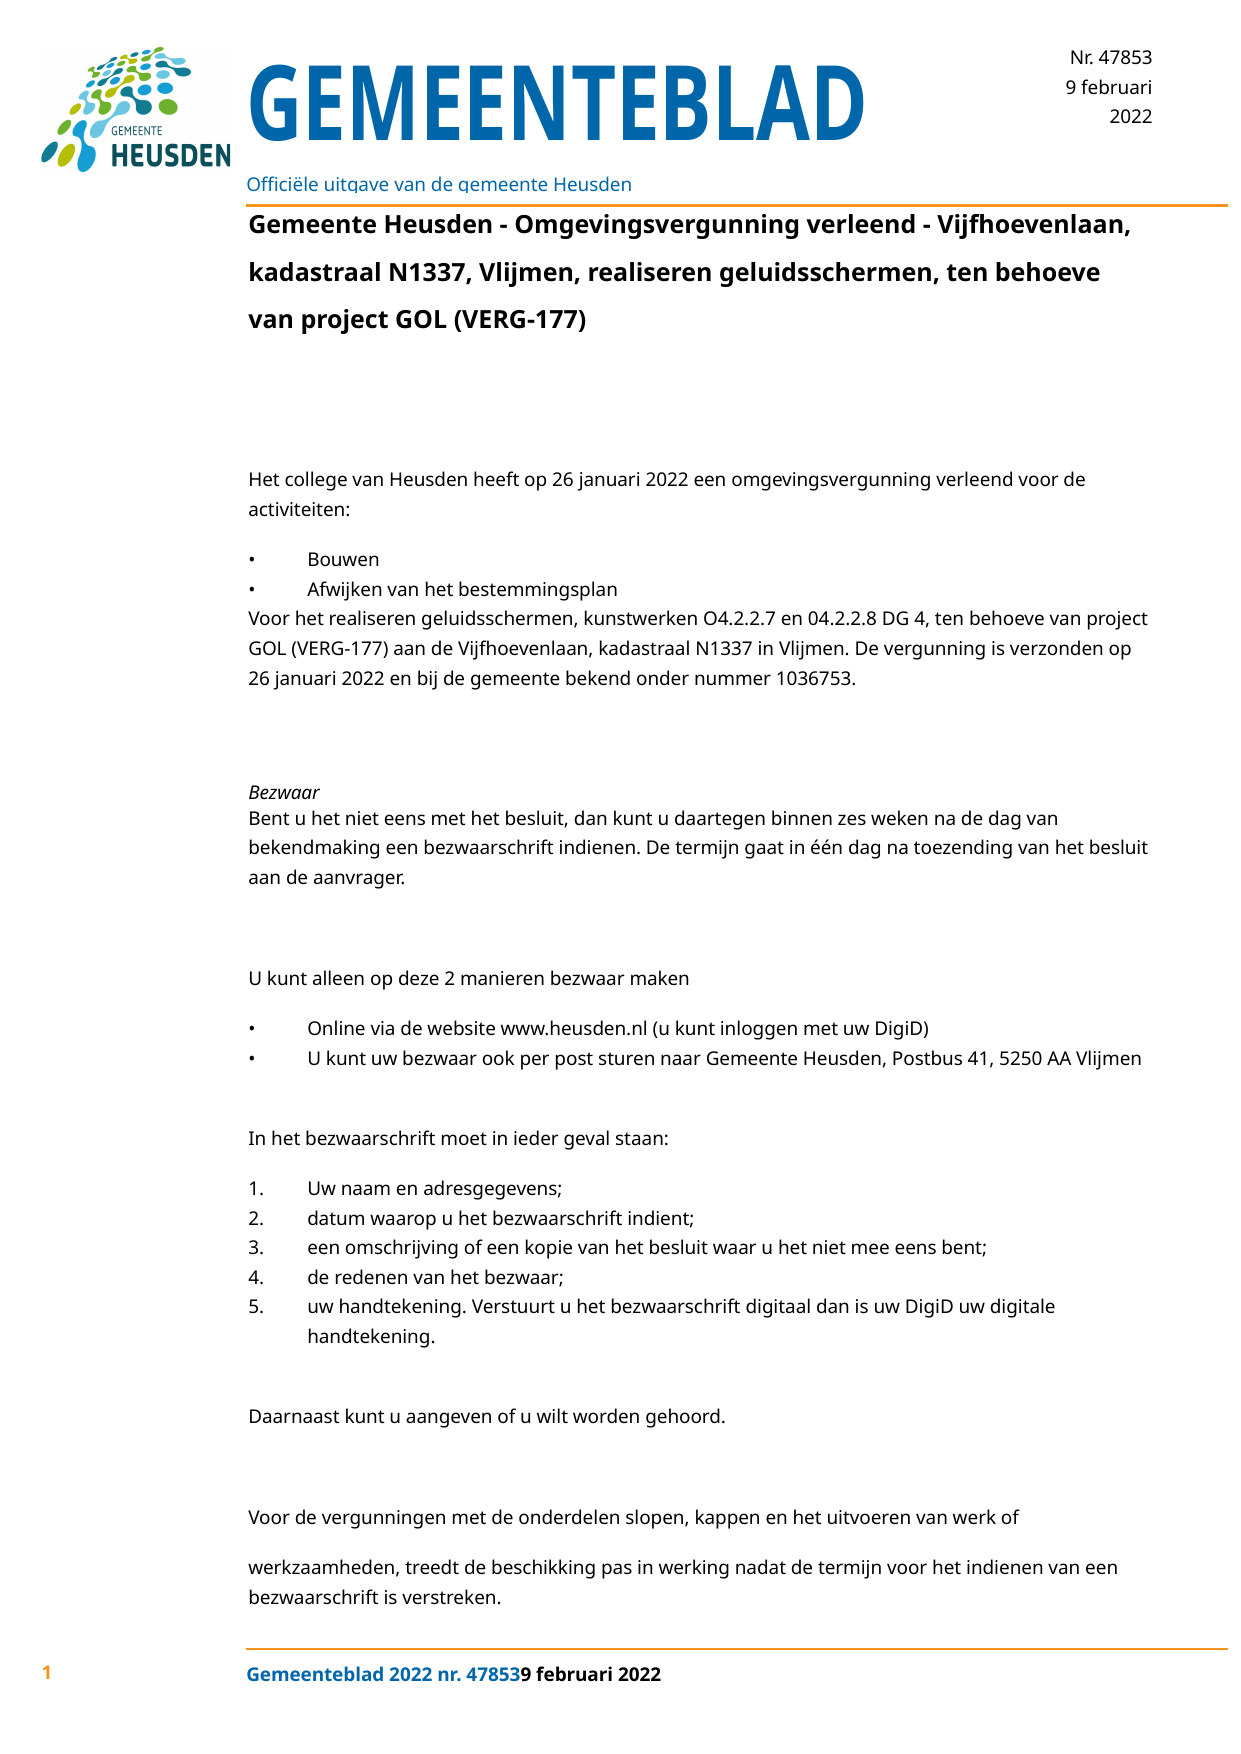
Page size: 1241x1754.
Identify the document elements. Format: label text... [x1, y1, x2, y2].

text Voor de vergunningen met de onderdelen slopen, kappen en het uitvoeren van werk of [248, 1504, 1152, 1530]
list een omschrijving of een kopie van het besluit waar u het niet mee eens bent; [248, 1234, 1152, 1260]
list de redenen van het bezwaar; [248, 1264, 1152, 1290]
list Online via de website www.heusden.nl (u kunt inloggen met uw DigiD) [248, 1015, 1152, 1041]
list datum waarop u het bezwaarschrift indient; [248, 1205, 1152, 1231]
text U kunt alleen op deze 2 manieren bezwaar maken [248, 965, 1152, 991]
list uw handtekening. Verstuurt u het bezwaarschrift digitaal dan is uw DigiD uw digitale handtekening. [248, 1293, 1152, 1349]
text In het bezwaarschrift moet in ieder geval staan: [248, 1125, 1152, 1151]
list Uw naam en adresgegevens; [248, 1175, 1152, 1201]
list Afwijken van het bestemmingsplan [248, 576, 1152, 602]
text Het college van Heusden heeft op 26 januari 2022 een omgevingsvergunning verleend voor de activiteiten: [248, 466, 1152, 522]
picture [41, 47, 231, 172]
list Bouwen [248, 546, 1152, 572]
list U kunt uw bezwaar ook per post sturen naar Gemeente Heusden, Postbus 41, 5250 AA Vlijmen [248, 1045, 1152, 1071]
text Voor het realiseren geluidsschermen, kunstwerken O4.2.2.7 en 04.2.2.8 DG 4, ten behoeve van project GOL (VERG-177) aan de Vijfhoevenlaan, kadastraal N1337 in Vlijmen. De vergunning is verzonden op 26 januari 2022 en bij de gemeente bekend onder nummer 1036753. [248, 606, 1152, 690]
text Bent u het niet eens met het besluit, dan kunt u daartegen binnen zes weken na de dag van bekendmaking een bezwaarschrift indienen. De termijn gaat in één dag na toezending van het besluit aan de aanvrager. [248, 805, 1152, 890]
text werkzaamheden, treedt de beschikking pas in werking nadat de termijn voor het indienen van een bezwaarschrift is verstreken. [248, 1554, 1152, 1610]
text Gemeente Heusden - Omgevingsvergunning verleend - Vijfhoevenlaan, kadastraal N1337, Vlijmen, realiseren geluidsschermen, ten behoeve van project GOL (VERG-177) [248, 207, 1152, 336]
text Daarnaast kunt u aangeven of u wilt worden gehoord. [248, 1403, 1152, 1429]
text Bezwaar [248, 779, 1152, 805]
